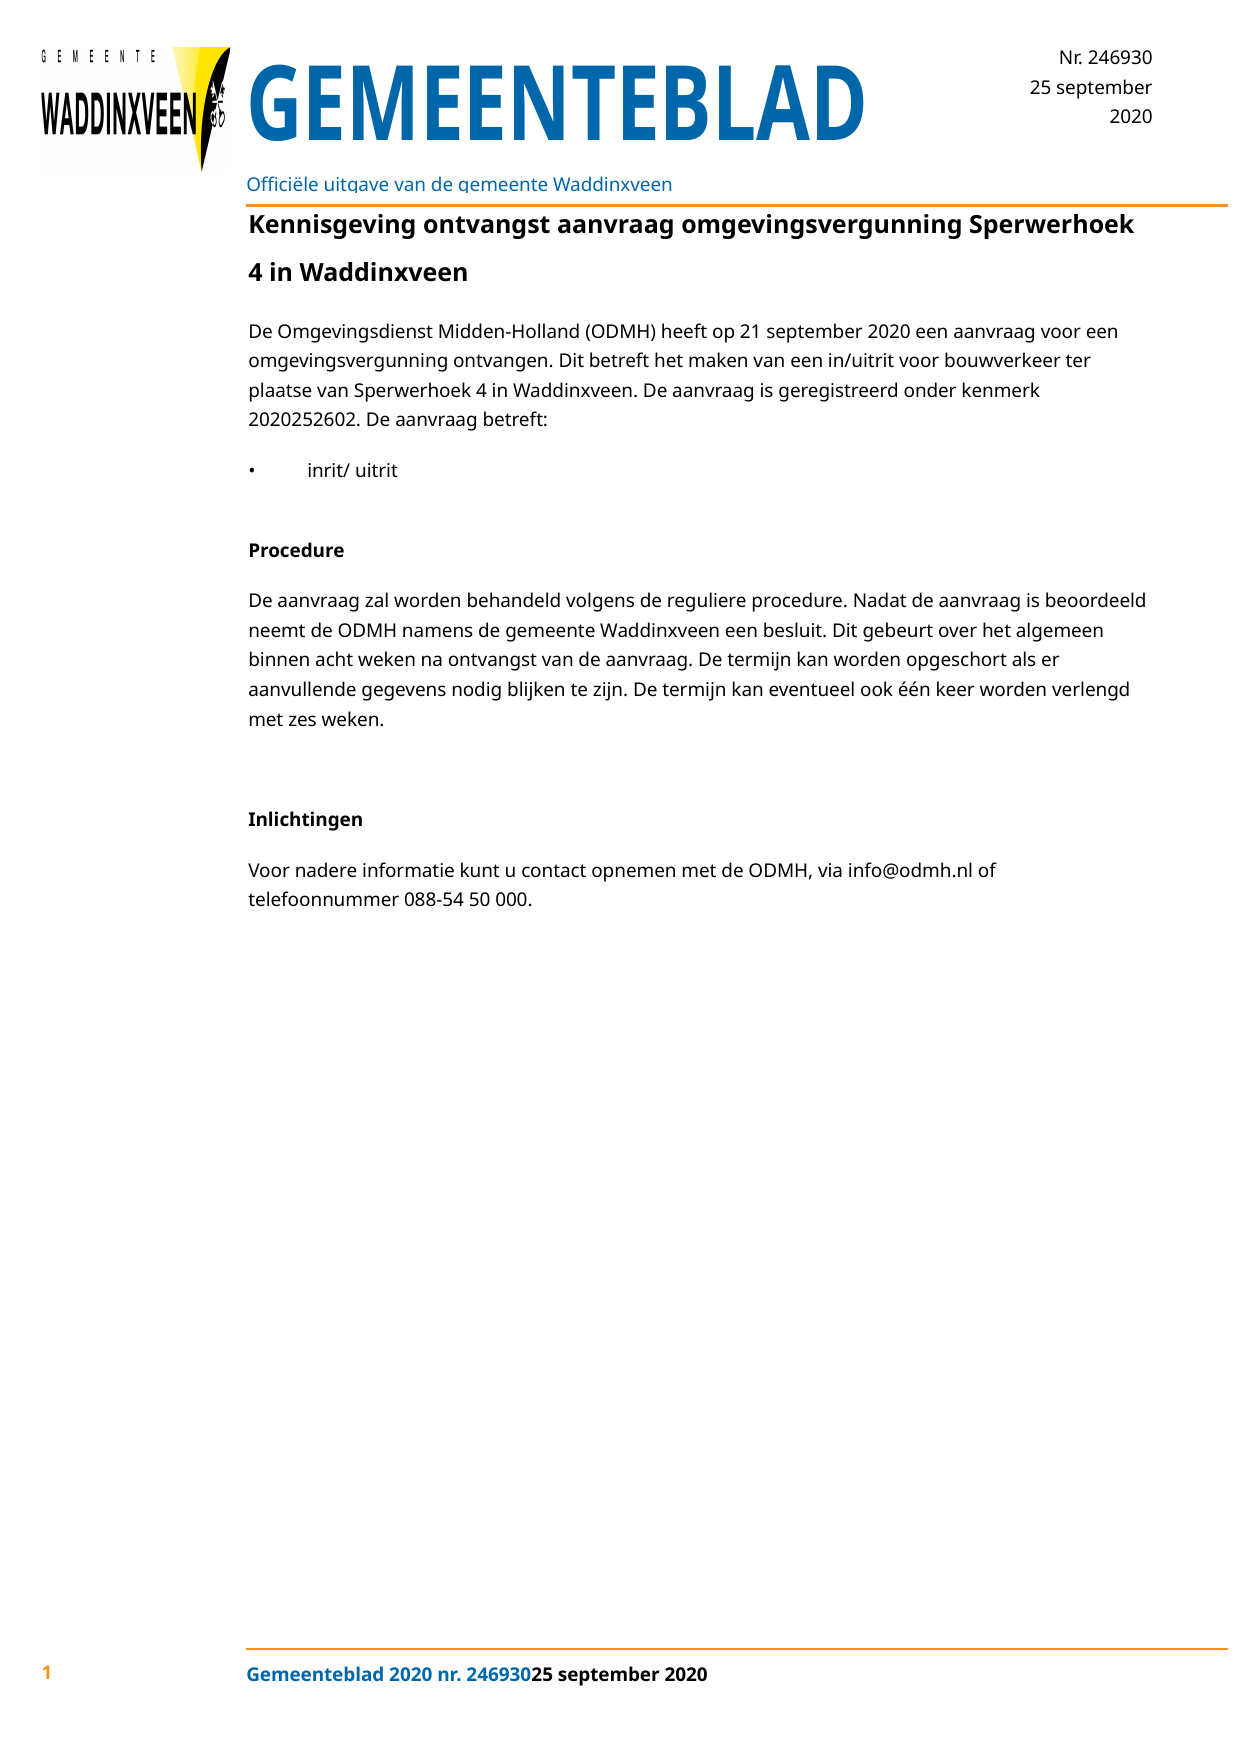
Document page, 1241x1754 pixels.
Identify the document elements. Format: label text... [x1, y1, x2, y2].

text Kennisgeving ontvangst aanvraag omgevingsvergunning Sperwerhoek 4 in Waddinxveen [248, 207, 1152, 288]
text Voor nadere informatie kunt u contact opnemen met de ODMH, via info@odmh.nl of telefoonnummer 088-54 50 000. [248, 857, 1152, 912]
list inrit/ uitrit [248, 457, 1152, 483]
text De Omgevingsdienst Midden-Holland (ODMH) heeft op 21 september 2020 een aanvraag voor een omgevingsvergunning ontvangen. Dit betreft het maken van een in/uitrit voor bouwverkeer ter plaatse van Sperwerhoek 4 in Waddinxveen. De aanvraag is geregistreerd onder kenmerk 2020252602. De aanvraag betreft: [248, 318, 1152, 432]
text De aanvraag zal worden behandeld volgens de reguliere procedure. Nadat de aanvraag is beoordeeld neemt de ODMH namens de gemeente Waddinxveen een besluit. Dit gebeurt over het algemeen binnen acht weken na ontvangst van de aanvraag. De termijn kan worden opgeschort als er aanvullende gegevens nodig blijken te zijn. De termijn kan eventueel ook één keer worden verlengd met zes weken. [248, 587, 1152, 732]
text Procedure [248, 537, 1152, 563]
text Inlichtingen [248, 807, 1152, 832]
picture [41, 47, 231, 172]
